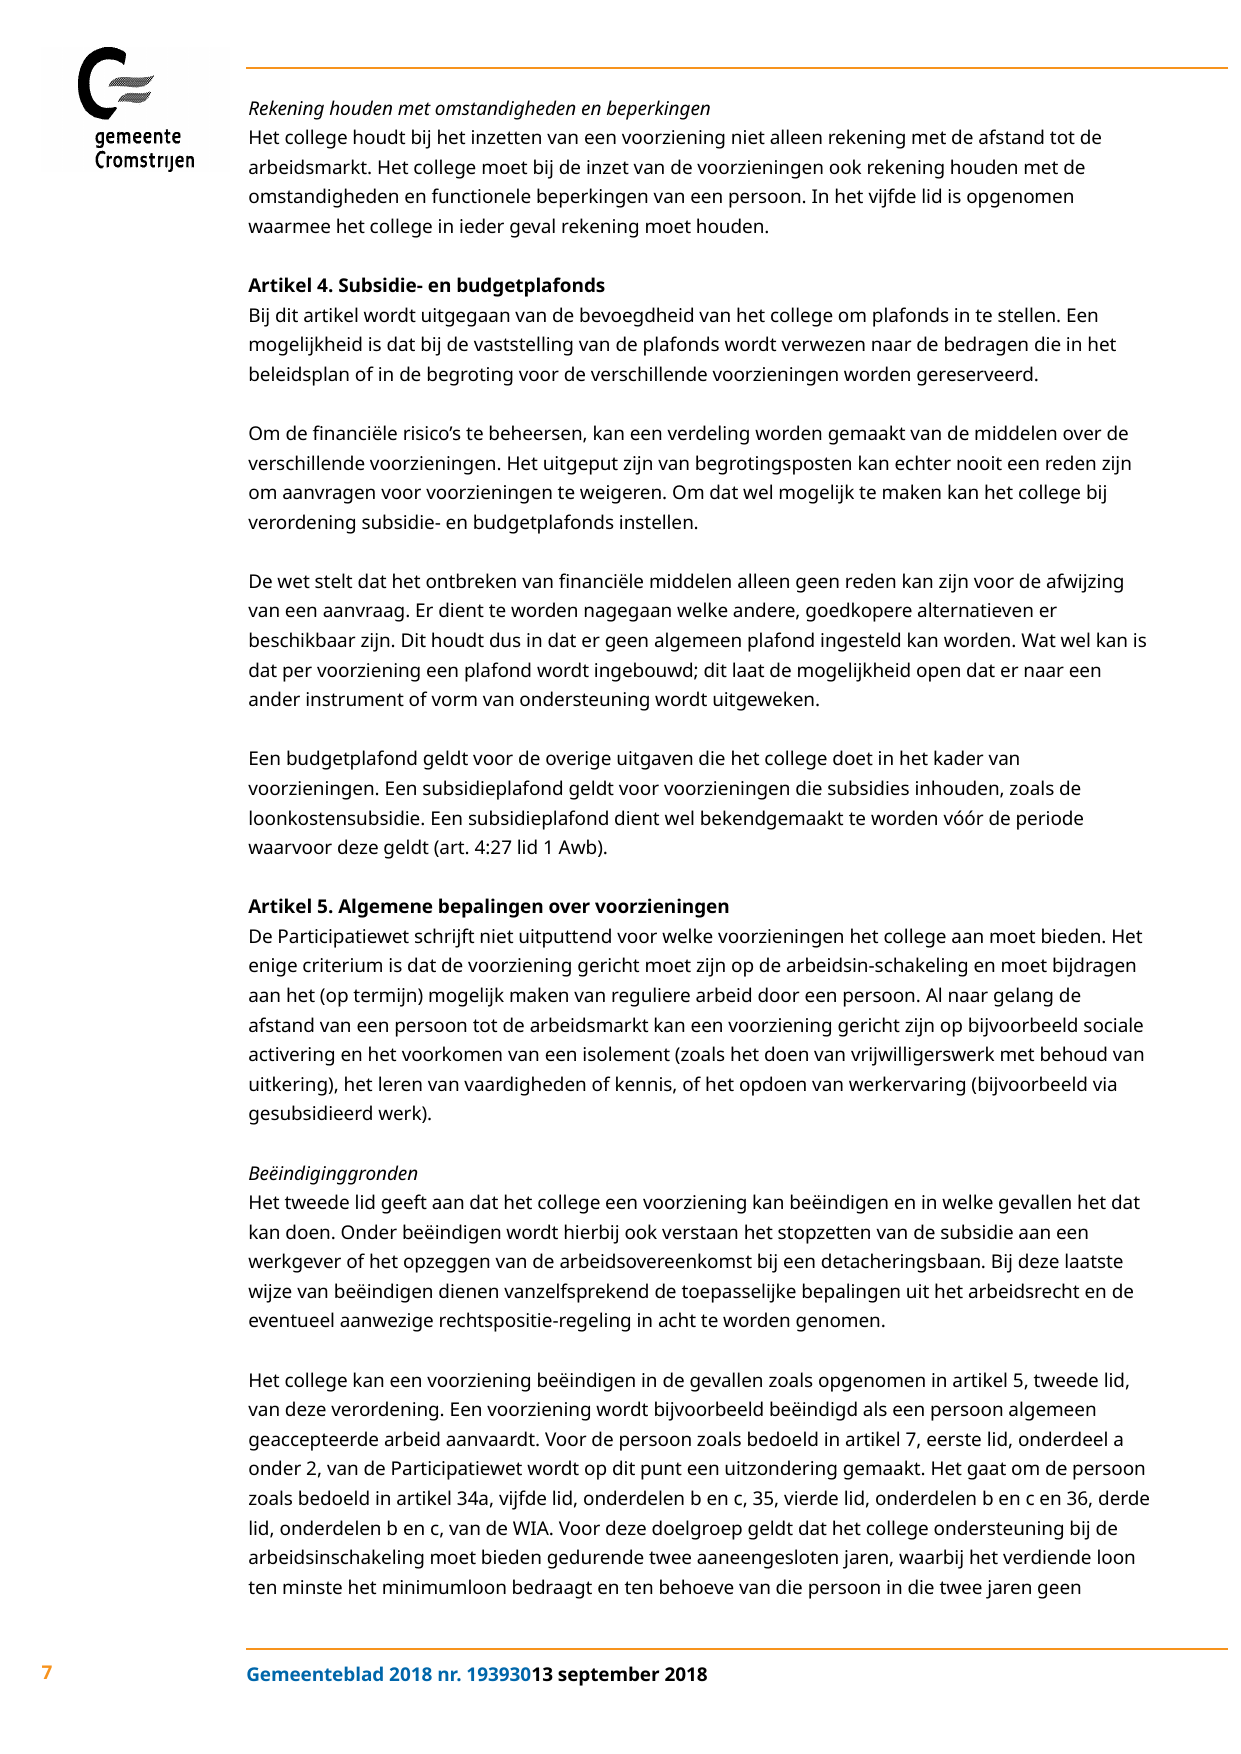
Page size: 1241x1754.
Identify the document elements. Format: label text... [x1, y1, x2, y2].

picture [41, 47, 231, 172]
text Bij dit artikel wordt uitgegaan van de bevoegdheid van het college om plafonds in te stellen. Een mogelijkheid is dat bij de vaststelling van de plafonds wordt verwezen naar de bedragen die in het beleidsplan of in de begroting voor de verschillende voorzieningen worden gereserveerd. [248, 302, 1152, 387]
text Het tweede lid geeft aan dat het college een voorziening kan beëindigen en in welke gevallen het dat kan doen. Onder beëindigen wordt hierbij ook verstaan het stopzetten van de subsidie aan een werkgever of het opzeggen van de arbeidsovereenkomst bij een detacheringsbaan. Bij deze laatste wijze van beëindigen dienen vanzelfsprekend de toepasselijke bepalingen uit het arbeidsrecht en de eventueel aanwezige rechtspositie-regeling in acht te worden genomen. [248, 1189, 1152, 1333]
text Artikel 4. Subsidie- en budgetplafonds [248, 272, 1152, 298]
text Het college kan een voorziening beëindigen in de gevallen zoals opgenomen in artikel 5, tweede lid, van deze verordening. Een voorziening wordt bijvoorbeeld beëindigd als een persoon algemeen geaccepteerde arbeid aanvaardt. Voor de persoon zoals bedoeld in artikel 7, eerste lid, onderdeel a onder 2, van de Participatiewet wordt op dit punt een uitzondering gemaakt. Het gaat om de persoon zoals bedoeld in artikel 34a, vijfde lid, onderdelen b en c, 35, vierde lid, onderdelen b en c en 36, derde lid, onderdelen b en c, van de WIA. Voor deze doelgroep geldt dat het college ondersteuning bij de arbeidsinschakeling moet bieden gedurende twee aaneengesloten jaren, waarbij het verdiende loon ten minste het minimumloon bedraagt en ten behoeve van die persoon in die twee jaren geen [248, 1367, 1152, 1600]
text De wet stelt dat het ontbreken van financiële middelen alleen geen reden kan zijn voor de afwijzing van een aanvraag. Er dient te worden nagegaan welke andere, goedkopere alternatieven er beschikbaar zijn. Dit houdt dus in dat er geen algemeen plafond ingesteld kan worden. Wat wel kan is dat per voorziening een plafond wordt ingebouwd; dit laat de mogelijkheid open dat er naar een ander instrument of vorm van ondersteuning wordt uitgeweken. [248, 568, 1152, 712]
text Een budgetplafond geldt voor de overige uitgaven die het college doet in het kader van voorzieningen. Een subsidieplafond geldt voor voorzieningen die subsidies inhouden, zoals de loonkostensubsidie. Een subsidieplafond dient wel bekendgemaakt te worden vóór de periode waarvoor deze geldt (art. 4:27 lid 1 Awb). [248, 746, 1152, 860]
text Artikel 5. Algemene bepalingen over voorzieningen [248, 893, 1152, 919]
text Rekening houden met omstandigheden en beperkingen [248, 95, 1152, 121]
text De Participatiewet schrijft niet uitputtend voor welke voorzieningen het college aan moet bieden. Het enige criterium is dat de voorziening gericht moet zijn op de arbeidsin-schakeling en moet bijdragen aan het (op termijn) mogelijk maken van reguliere arbeid door een persoon. Al naar gelang de afstand van een persoon tot de arbeidsmarkt kan een voorziening gericht zijn op bijvoorbeeld sociale activering en het voorkomen van een isolement (zoals het doen van vrijwilligerswerk met behoud van uitkering), het leren van vaardigheden of kennis, of het opdoen van werkervaring (bijvoorbeeld via gesubsidieerd werk). [248, 923, 1152, 1126]
text Het college houdt bij het inzetten van een voorziening niet alleen rekening met de afstand tot de arbeidsmarkt. Het college moet bij de inzet van de voorzieningen ook rekening houden met de omstandigheden en functionele beperkingen van een persoon. In het vijfde lid is opgenomen waarmee het college in ieder geval rekening moet houden. [248, 124, 1152, 239]
text Om de financiële risico’s te beheersen, kan een verdeling worden gemaakt van de middelen over de verschillende voorzieningen. Het uitgeput zijn van begrotingsposten kan echter nooit een reden zijn om aanvragen voor voorzieningen te weigeren. Om dat wel mogelijk te maken kan het college bij verordening subsidie- en budgetplafonds instellen. [248, 420, 1152, 535]
text Beëindiginggronden [248, 1160, 1152, 1186]
